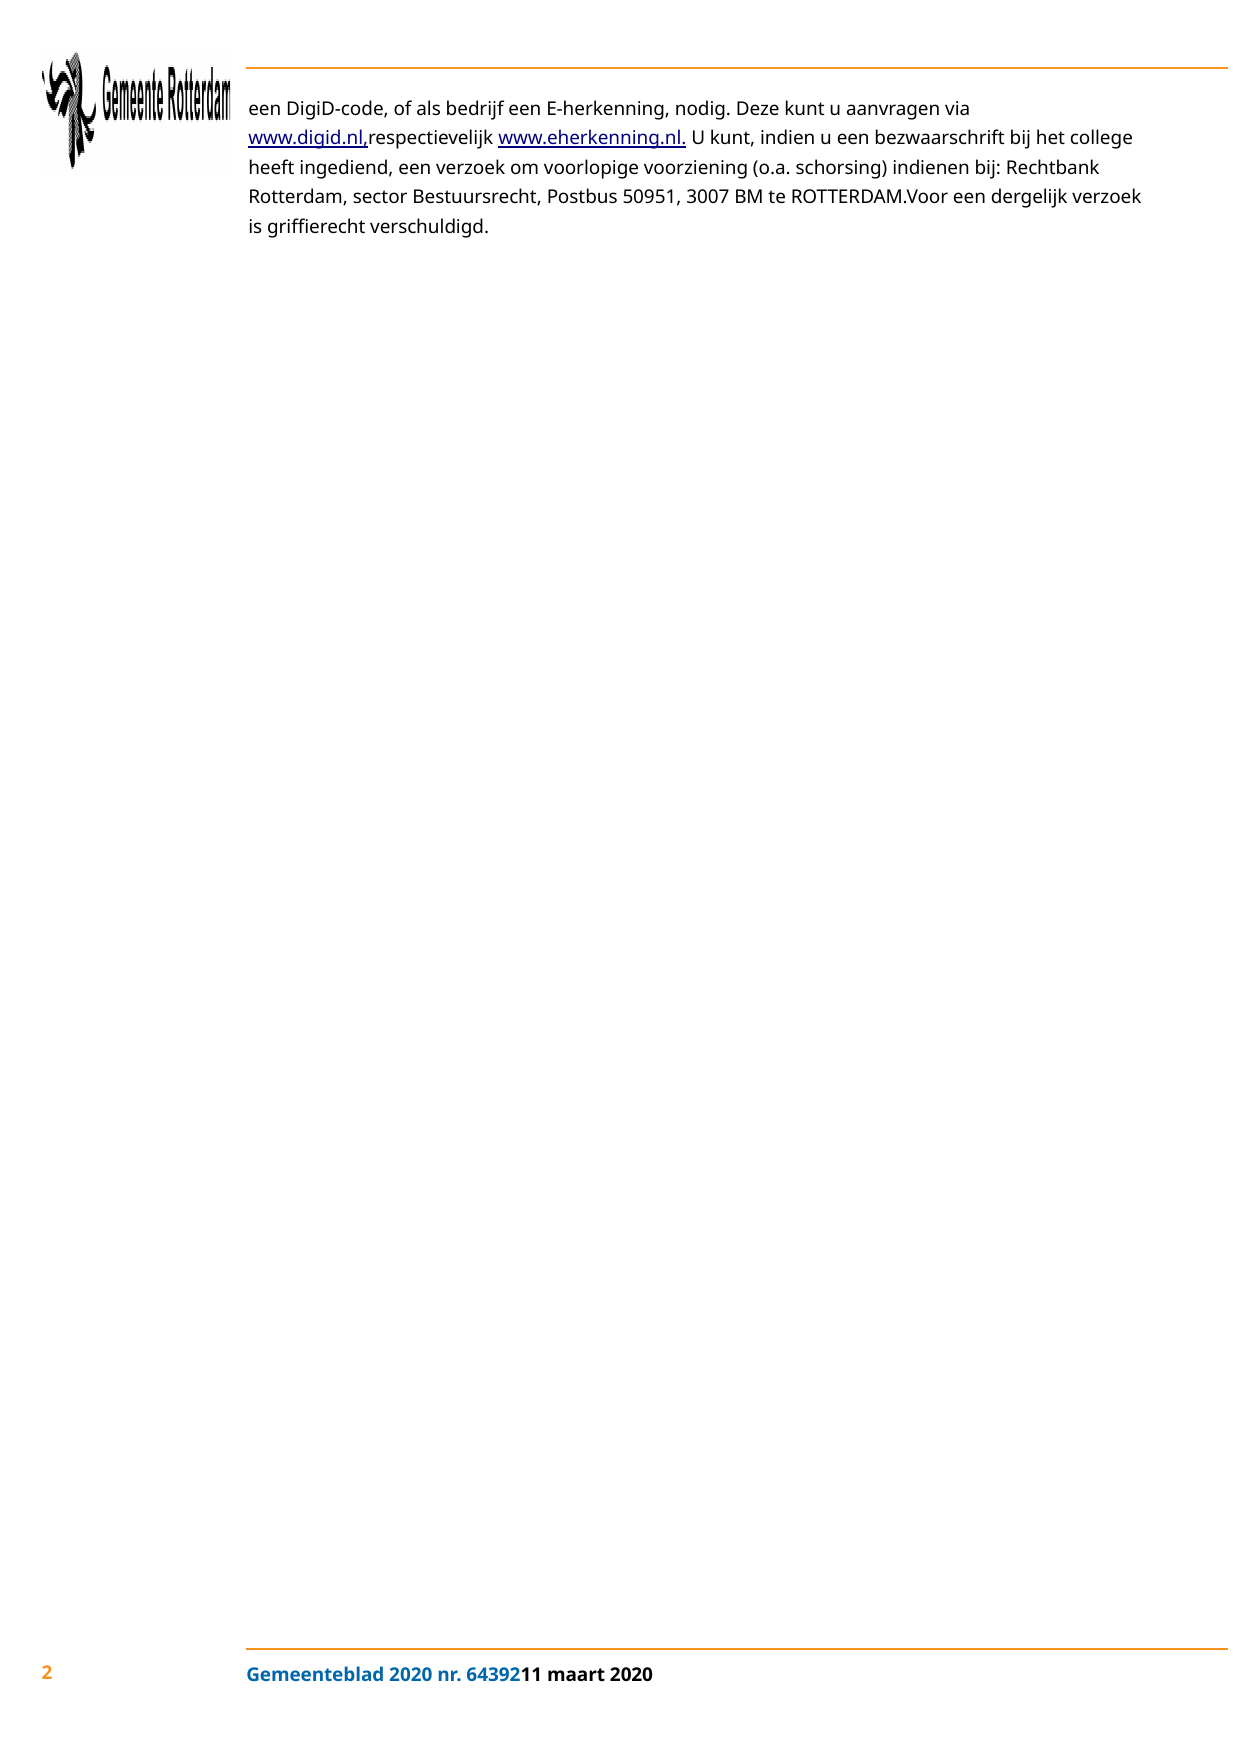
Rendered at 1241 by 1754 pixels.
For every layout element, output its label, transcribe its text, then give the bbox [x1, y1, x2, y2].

text een DigiD-code, of als bedrijf een E-herkenning, nodig. Deze kunt u aanvragen via www.digid.nl,respectievelijk www.eherkenning.nl. U kunt, indien u een bezwaarschrift bij het college heeft ingediend, een verzoek om voorlopige voorziening (o.a. schorsing) indienen bij: Rechtbank Rotterdam, sector Bestuursrecht, Postbus 50951, 3007 BM te ROTTERDAM.Voor een dergelijk verzoek is griffierecht verschuldigd. [248, 95, 1152, 239]
picture [41, 47, 231, 172]
